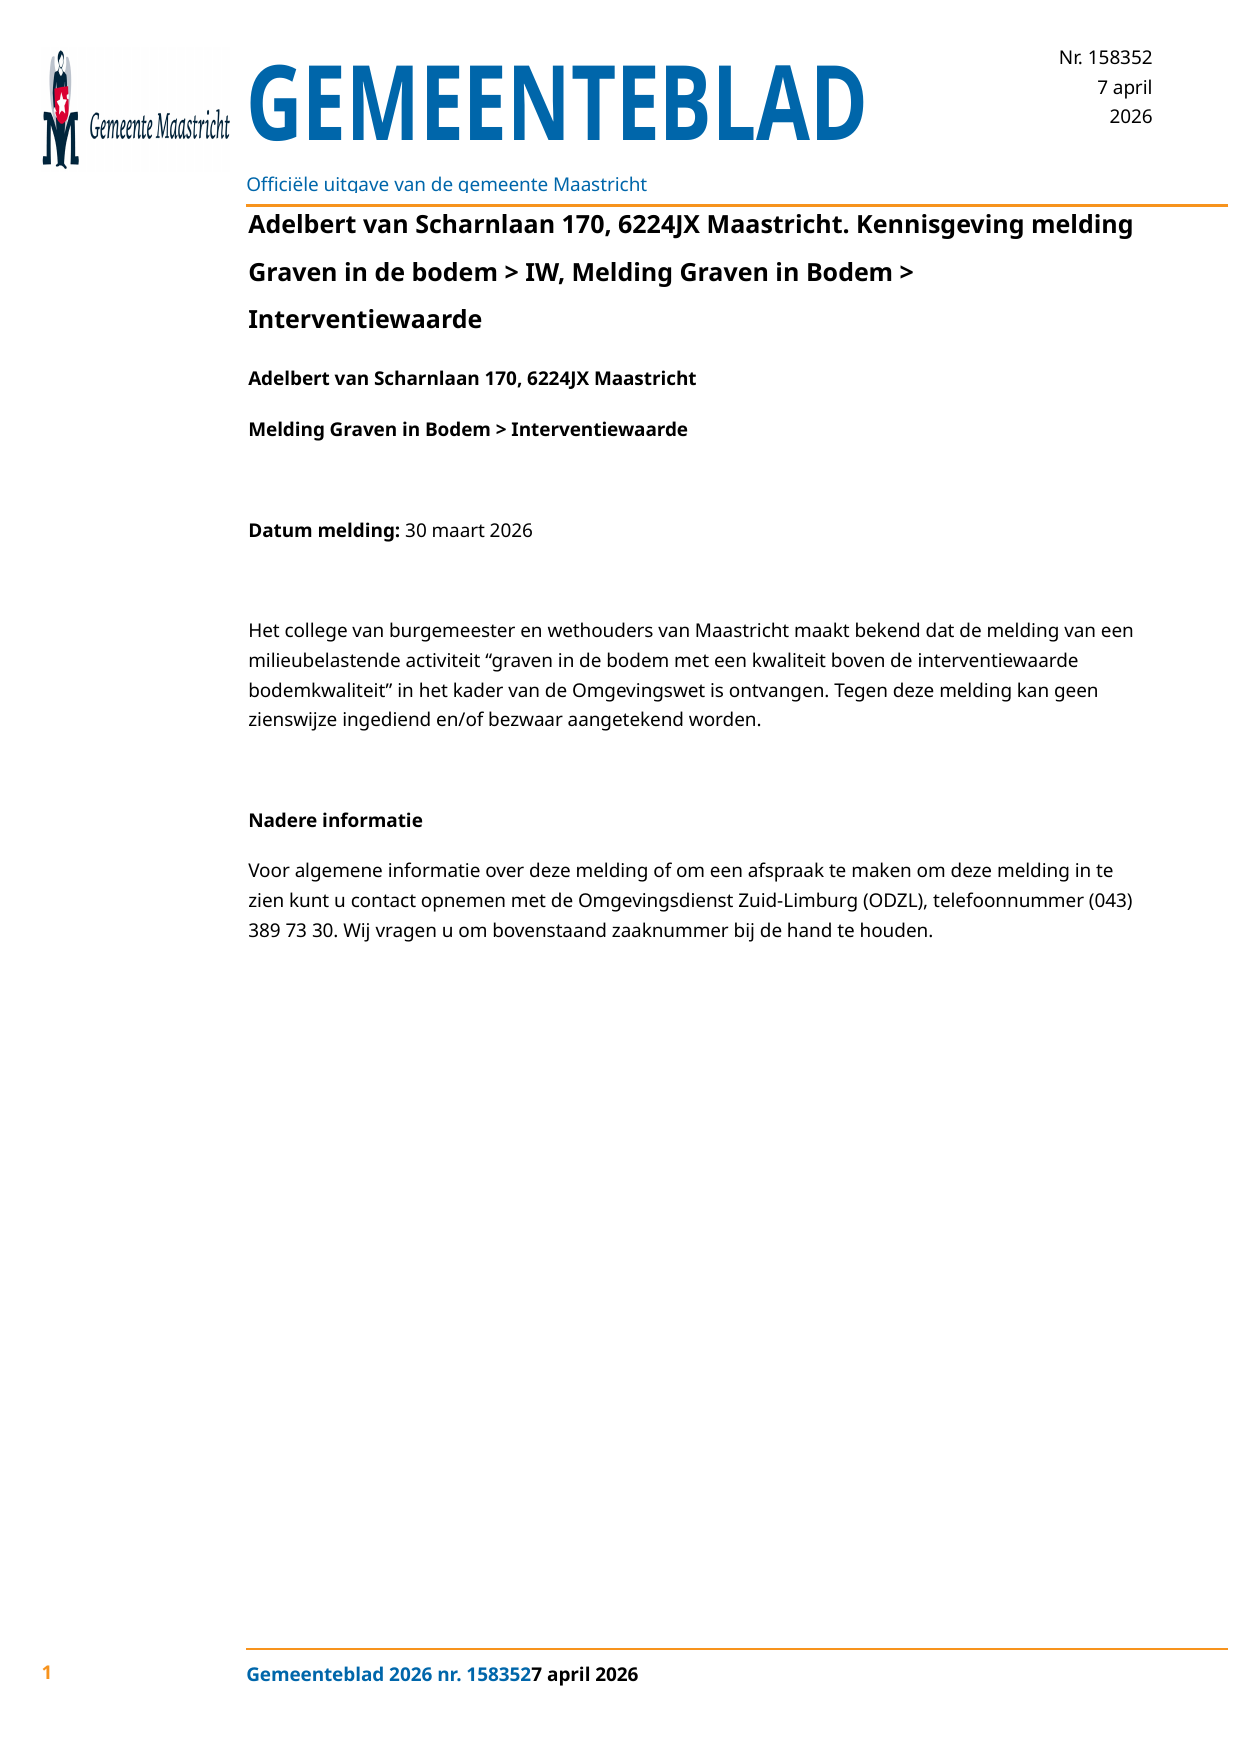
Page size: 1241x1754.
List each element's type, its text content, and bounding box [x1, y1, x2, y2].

text Nadere informatie [248, 807, 1152, 833]
picture [41, 47, 231, 172]
text Het college van burgemeester en wethouders van Maastricht maakt bekend dat de melding van een milieubelastende activiteit “graven in de bodem met een kwaliteit boven de interventiewaarde bodemkwaliteit” in het kader van de Omgevingswet is ontvangen. Tegen deze melding kan geen zienswijze ingediend en/of bezwaar aangetekend worden. [248, 618, 1152, 732]
text Datum melding: 30 maart 2026 [248, 517, 1152, 542]
text Adelbert van Scharnlaan 170, 6224JX Maastricht. Kennisgeving melding Graven in de bodem > IW, Melding Graven in Bodem > Interventiewaarde [248, 207, 1152, 336]
text Adelbert van Scharnlaan 170, 6224JX Maastricht [248, 366, 1152, 391]
text Voor algemene informatie over deze melding of om een afspraak te maken om deze melding in te zien kunt u contact opnemen met de Omgevingsdienst Zuid-Limburg (ODZL), telefoonnummer (043) 389 73 30. Wij vragen u om bovenstaand zaaknummer bij de hand te houden. [248, 858, 1152, 942]
text Melding Graven in Bodem > Interventiewaarde [248, 416, 1152, 442]
